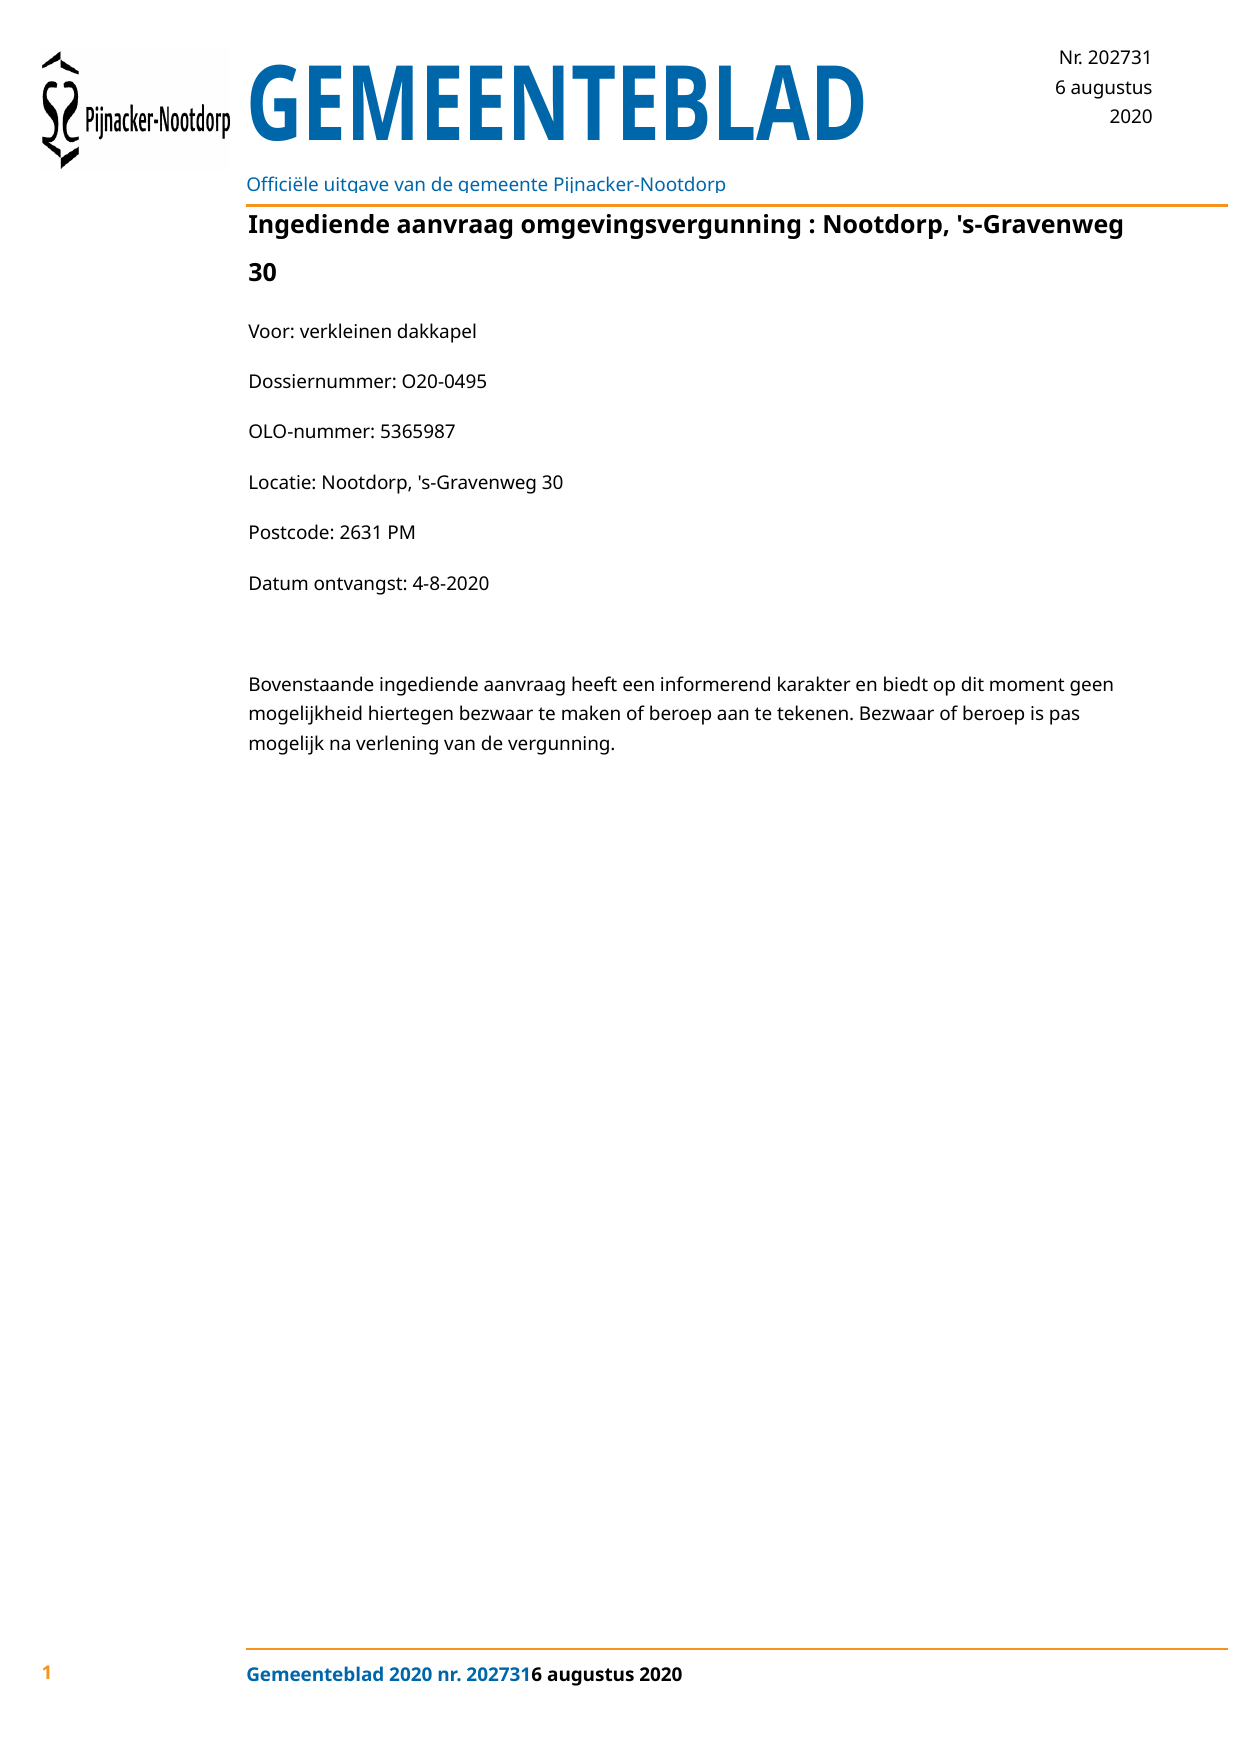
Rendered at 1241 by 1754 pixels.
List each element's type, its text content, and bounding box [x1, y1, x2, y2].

text Datum ontvangst: 4-8-2020 [248, 570, 1152, 596]
text Postcode: 2631 PM [248, 519, 1152, 545]
text Dossiernummer: O20-0495 [248, 368, 1152, 394]
text Voor: verkleinen dakkapel [248, 318, 1152, 344]
text Bovenstaande ingediende aanvraag heeft een informerend karakter en biedt op dit moment geen mogelijkheid hiertegen bezwaar te maken of beroep aan te tekenen. Bezwaar of beroep is pas mogelijk na verlening van de vergunning. [248, 671, 1152, 756]
text Ingediende aanvraag omgevingsvergunning : Nootdorp, 's-Gravenweg 30 [248, 207, 1152, 288]
text OLO-nummer: 5365987 [248, 419, 1152, 444]
picture [41, 47, 231, 172]
text Locatie: Nootdorp, 's-Gravenweg 30 [248, 469, 1152, 495]
